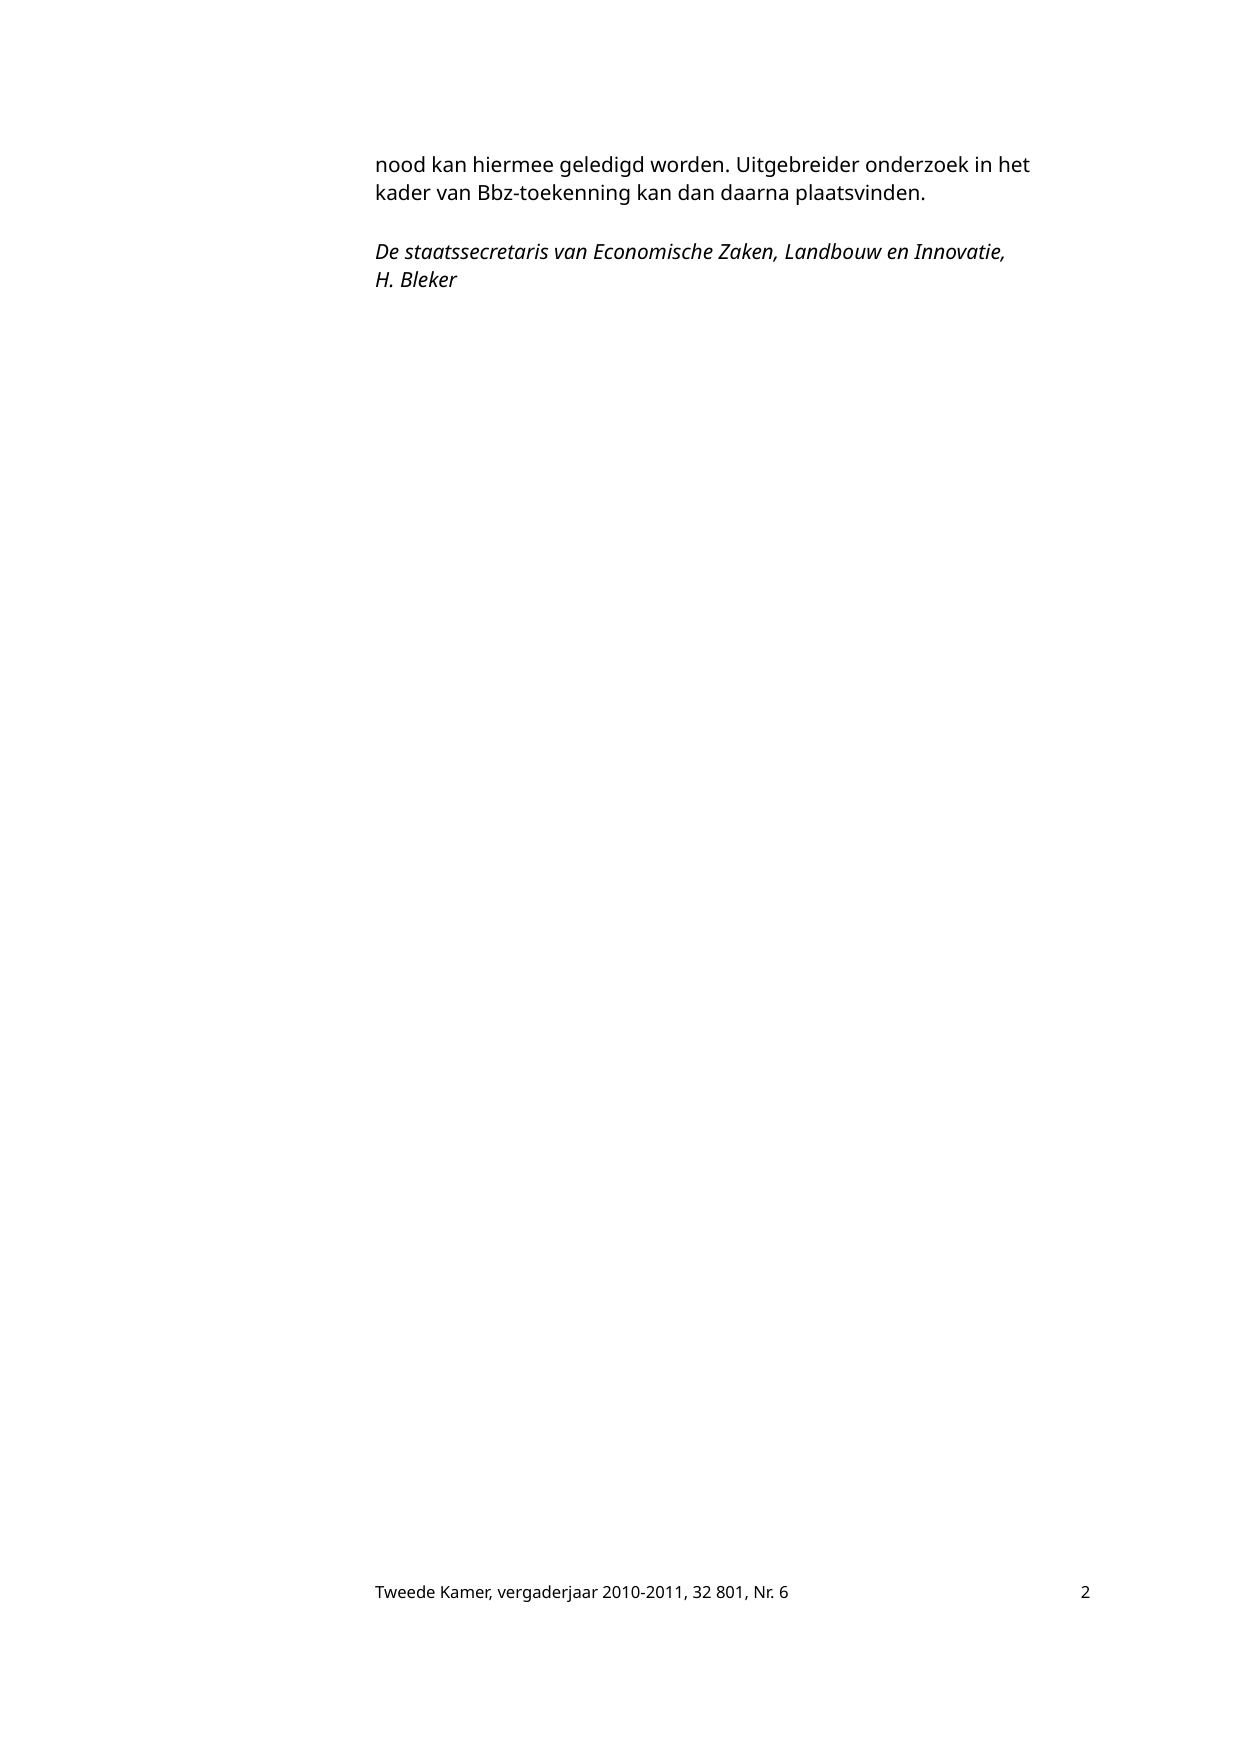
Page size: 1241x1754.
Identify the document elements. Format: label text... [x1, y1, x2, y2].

text nood kan hiermee geledigd worden. Uitgebreider onderzoek in het kader van Bbz-toekenning kan dan daarna plaatsvinden. [375, 150, 1090, 207]
text H. Bleker [375, 265, 1090, 294]
text De staatssecretaris van Economische Zaken, Landbouw en Innovatie, [375, 237, 1090, 265]
